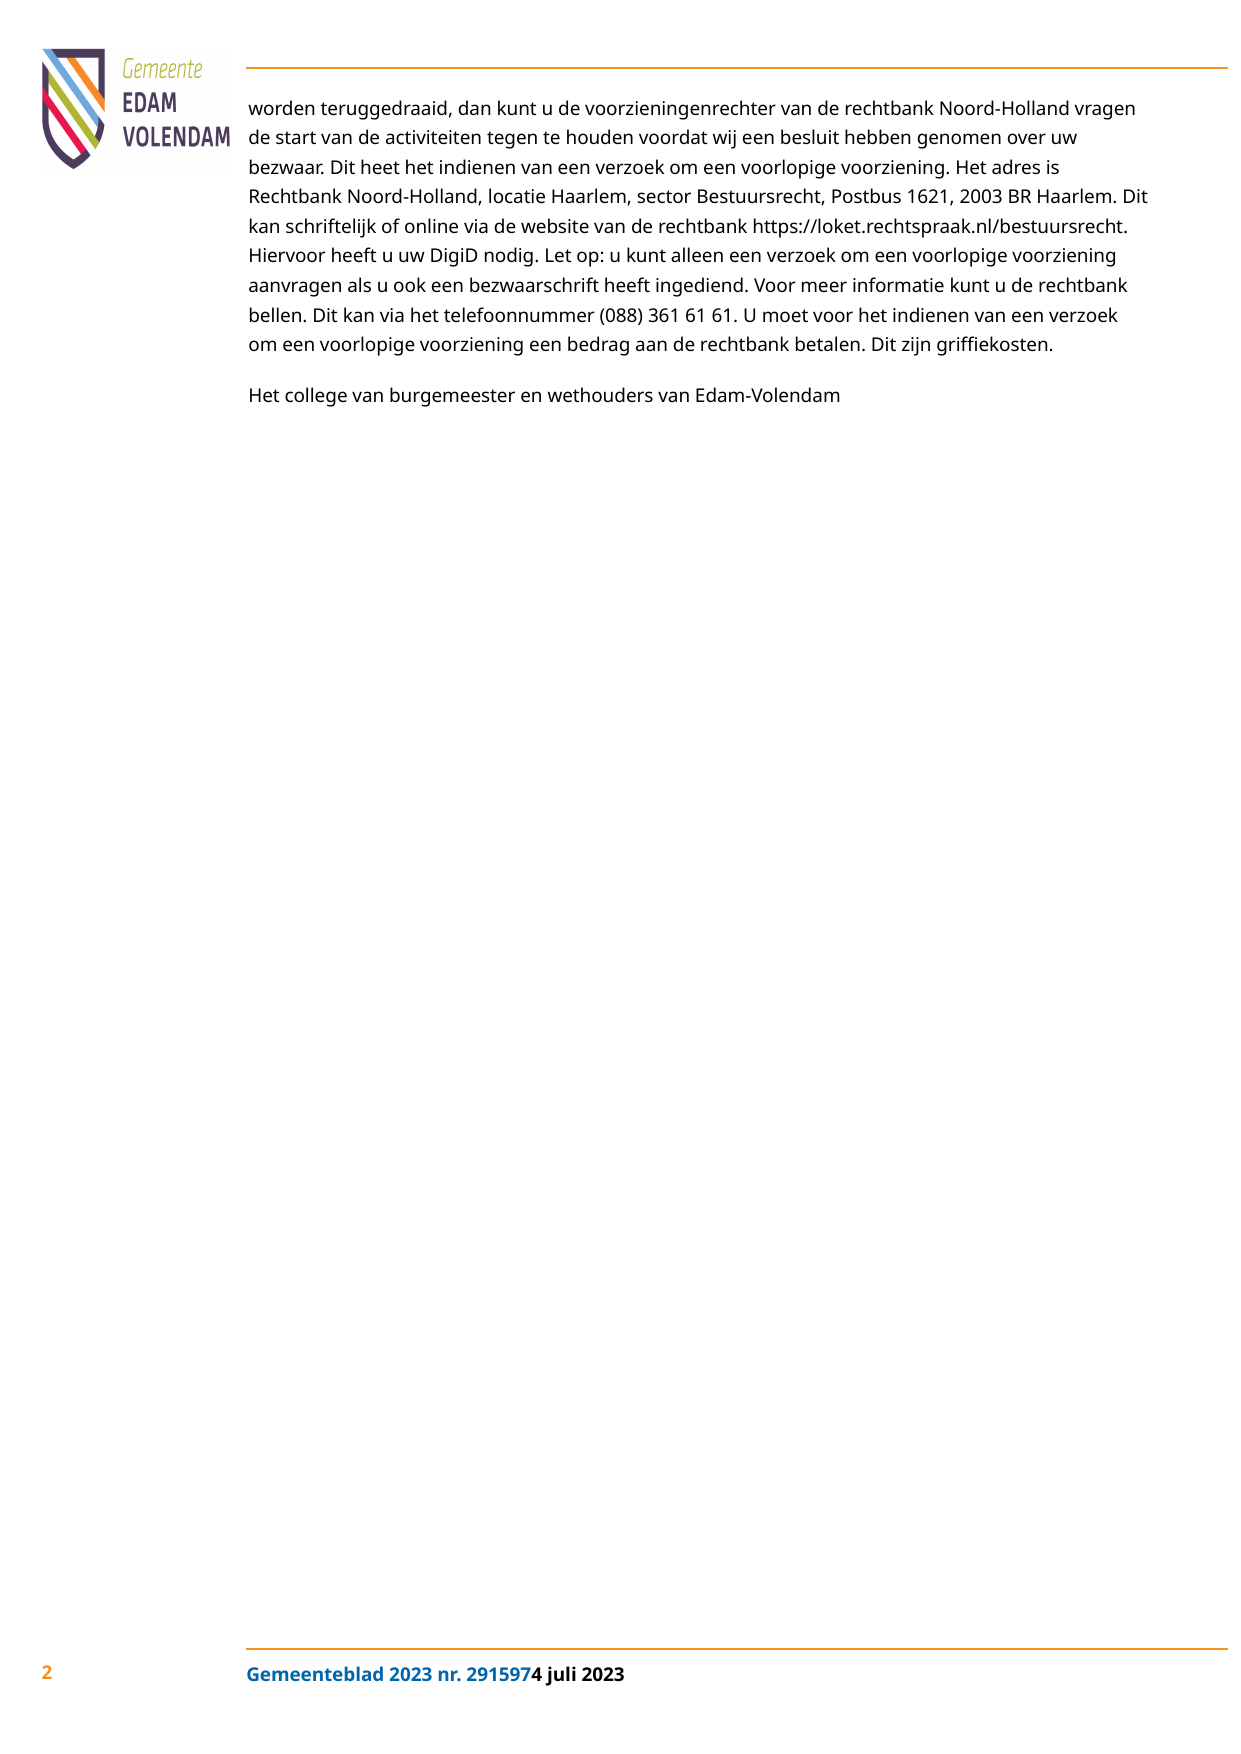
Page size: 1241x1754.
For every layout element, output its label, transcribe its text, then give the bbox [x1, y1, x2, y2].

text worden teruggedraaid, dan kunt u de voorzieningenrechter van de rechtbank Noord-Holland vragen de start van de activiteiten tegen te houden voordat wij een besluit hebben genomen over uw bezwaar. Dit heet het indienen van een verzoek om een voorlopige voorziening. Het adres is Rechtbank Noord-Holland, locatie Haarlem, sector Bestuursrecht, Postbus 1621, 2003 BR Haarlem. Dit kan schriftelijk of online via de website van de rechtbank https://loket.rechtspraak.nl/bestuursrecht. Hiervoor heeft u uw DigiD nodig. Let op: u kunt alleen een verzoek om een voorlopige voorziening aanvragen als u ook een bezwaarschrift heeft ingediend. Voor meer informatie kunt u de rechtbank bellen. Dit kan via het telefoonnummer (088) 361 61 61. U moet voor het indienen van een verzoek om een voorlopige voorziening een bedrag aan de rechtbank betalen. Dit zijn griffiekosten. [248, 95, 1152, 357]
text Het college van burgemeester en wethouders van Edam-Volendam [248, 382, 1152, 408]
picture [41, 47, 231, 172]
